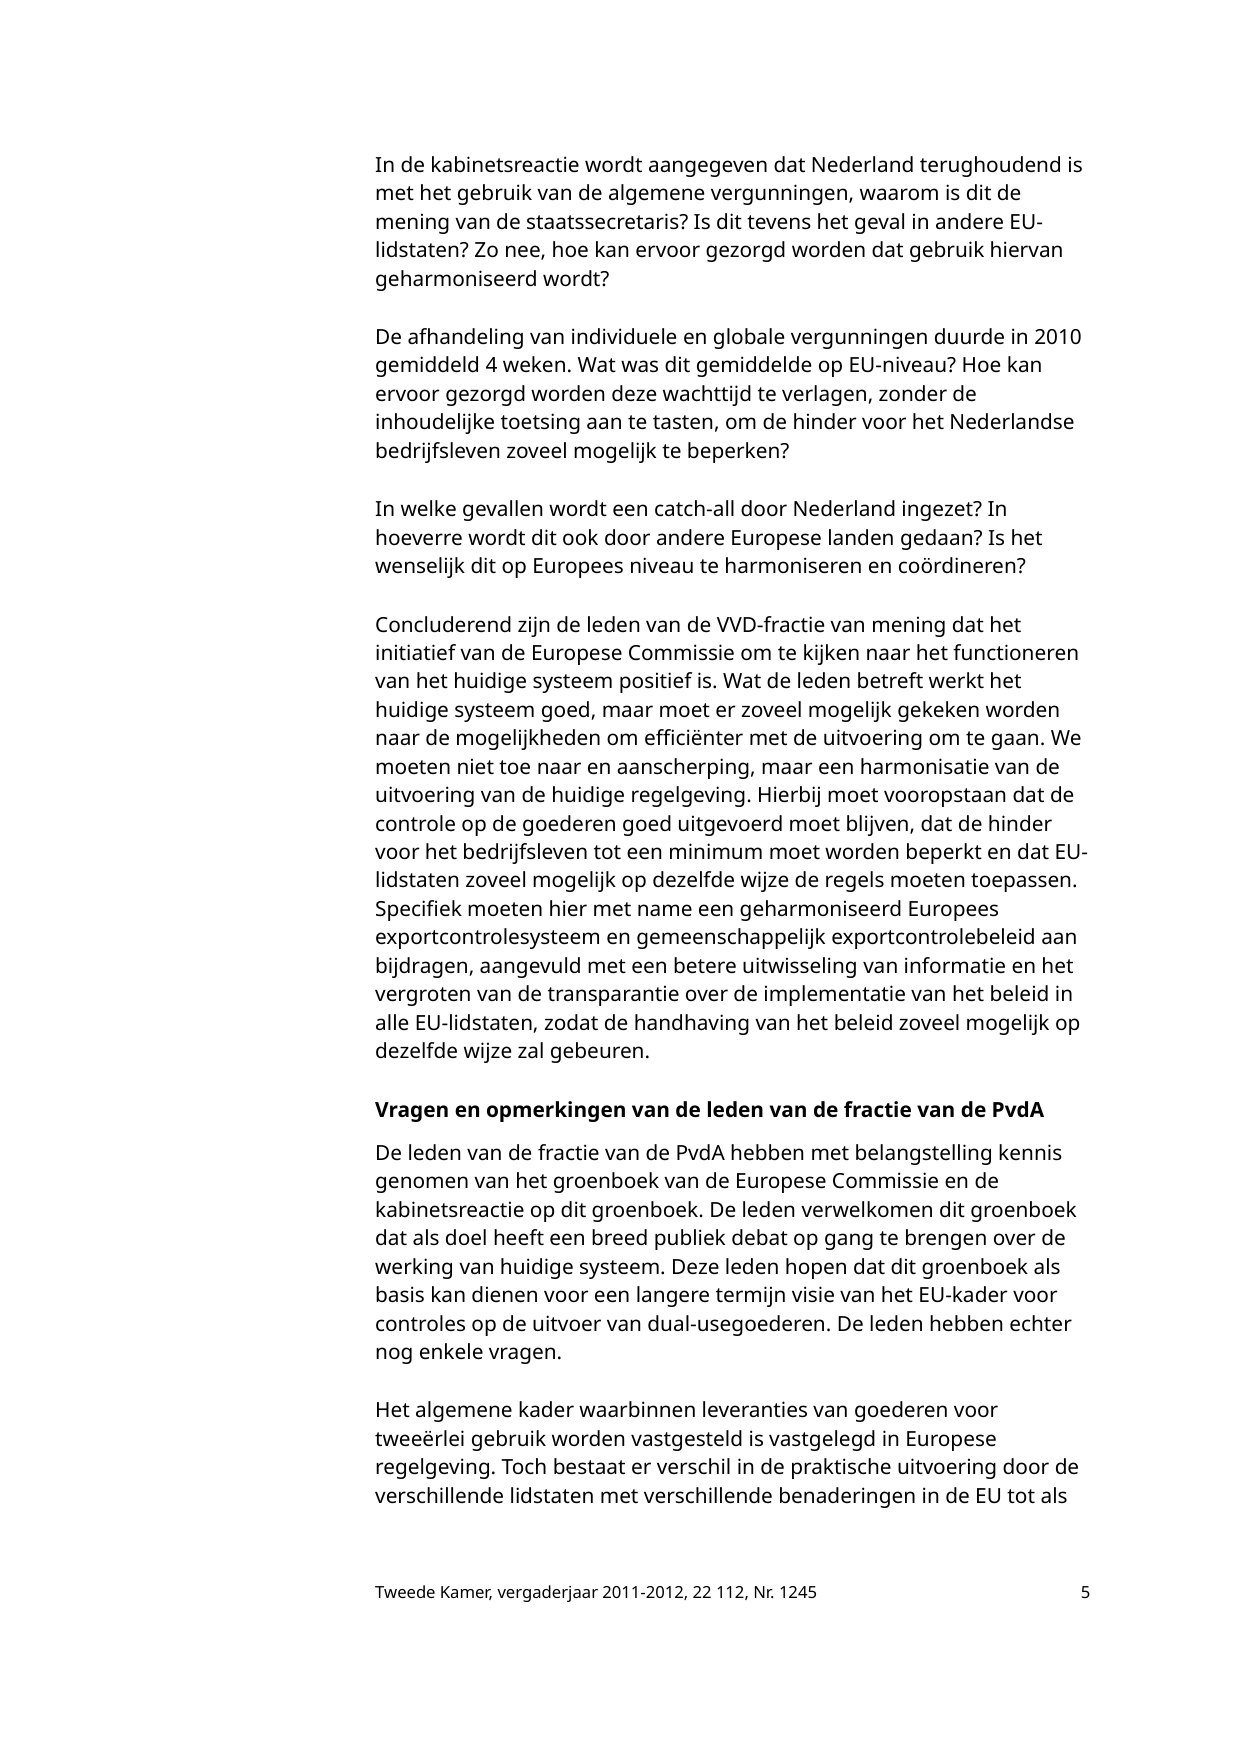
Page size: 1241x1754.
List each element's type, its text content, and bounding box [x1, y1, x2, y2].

text De afhandeling van individuele en globale vergunningen duurde in 2010 gemiddeld 4 weken. Wat was dit gemiddelde op EU-niveau? Hoe kan ervoor gezorgd worden deze wachttijd te verlagen, zonder de inhoudelijke toetsing aan te tasten, om de hinder voor het Nederlandse bedrijfsleven zoveel mogelijk te beperken? [375, 322, 1090, 464]
text Het algemene kader waarbinnen leveranties van goederen voor tweeërlei gebruik worden vastgesteld is vastgelegd in Europese regelgeving. Toch bestaat er verschil in de praktische uitvoering door de verschillende lidstaten met verschillende benaderingen in de EU tot als [375, 1396, 1090, 1509]
text De leden van de fractie van de PvdA hebben met belangstelling kennis genomen van het groenboek van de Europese Commissie en de kabinetsreactie op dit groenboek. De leden verwelkomen dit groenboek dat als doel heeft een breed publiek debat op gang te brengen over de werking van huidige systeem. Deze leden hopen dat dit groenboek als basis kan dienen voor een langere termijn visie van het EU-kader voor controles op de uitvoer van dual-usegoederen. De leden hebben echter nog enkele vragen. [375, 1138, 1090, 1366]
text In de kabinetsreactie wordt aangegeven dat Nederland terughoudend is met het gebruik van de algemene vergunningen, waarom is dit de mening van de staatssecretaris? Is dit tevens het geval in andere EU-lidstaten? Zo nee, hoe kan ervoor gezorgd worden dat gebruik hiervan geharmoniseerd wordt? [375, 150, 1090, 292]
text Concluderend zijn de leden van de VVD-fractie van mening dat het initiatief van de Europese Commissie om te kijken naar het functioneren van het huidige systeem positief is. Wat de leden betreft werkt het huidige systeem goed, maar moet er zoveel mogelijk gekeken worden naar de mogelijkheden om efficiënter met de uitvoering om te gaan. We moeten niet toe naar en aanscherping, maar een harmonisatie van de uitvoering van de huidige regelgeving. Hierbij moet vooropstaan dat de controle op de goederen goed uitgevoerd moet blijven, dat de hinder voor het bedrijfsleven tot een minimum moet worden beperkt en dat EU-lidstaten zoveel mogelijk op dezelfde wijze de regels moeten toepassen. Specifiek moeten hier met name een geharmoniseerd Europees exportcontrolesysteem en gemeenschappelijk exportcontrolebeleid aan bijdragen, aangevuld met een betere uitwisseling van informatie en het vergroten van de transparantie over de implementatie van het beleid in alle EU-lidstaten, zodat de handhaving van het beleid zoveel mogelijk op dezelfde wijze zal gebeuren. [375, 610, 1090, 1065]
text In welke gevallen wordt een catch-all door Nederland ingezet? In hoeverre wordt dit ook door andere Europese landen gedaan? Is het wenselijk dit op Europees niveau te harmoniseren en coördineren? [375, 494, 1090, 580]
text Vragen en opmerkingen van de leden van de fractie van de PvdA [375, 1095, 1090, 1123]
